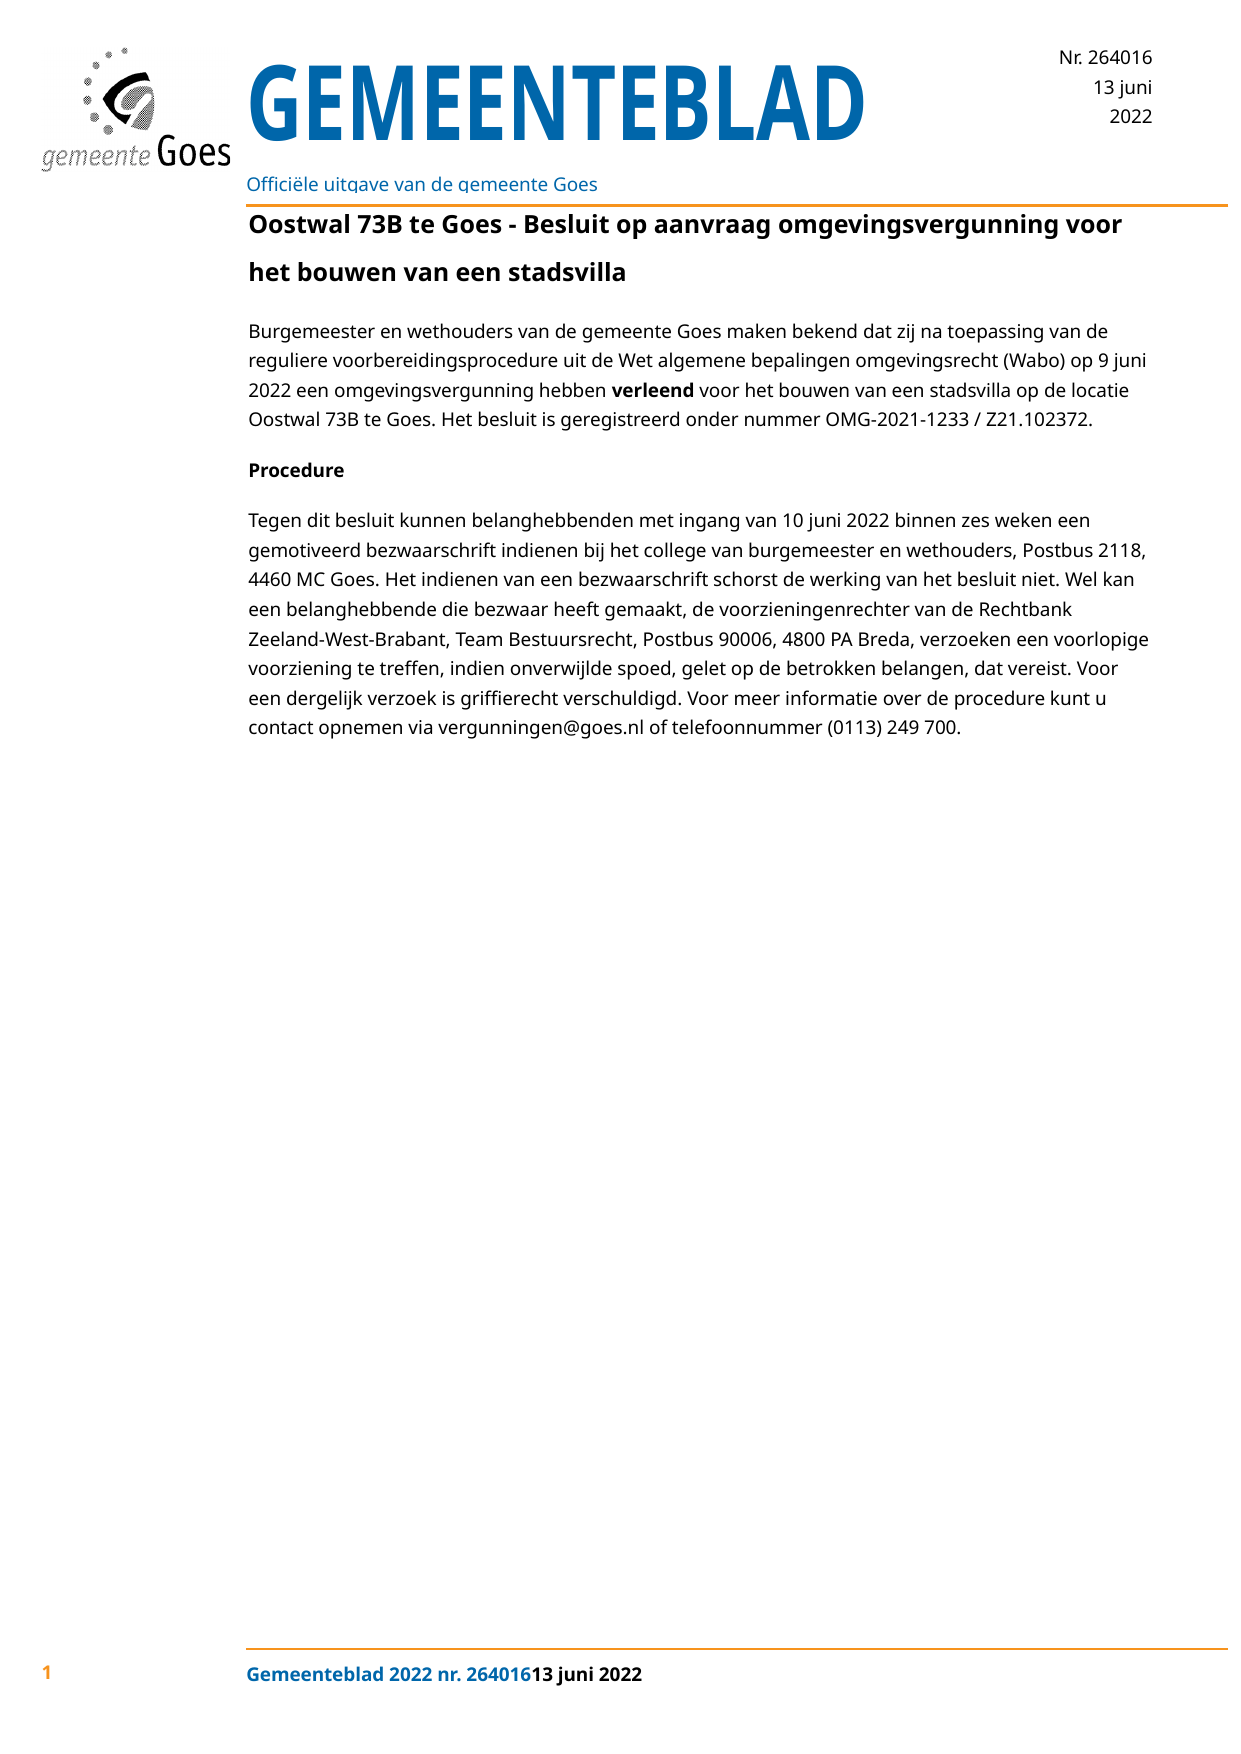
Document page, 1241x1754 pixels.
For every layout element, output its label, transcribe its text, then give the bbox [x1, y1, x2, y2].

text Procedure [248, 457, 1152, 483]
picture [41, 47, 231, 172]
text Tegen dit besluit kunnen belanghebbenden met ingang van 10 juni 2022 binnen zes weken een gemotiveerd bezwaarschrift indienen bij het college van burgemeester en wethouders, Postbus 2118, 4460 MC Goes. Het indienen van een bezwaarschrift schorst de werking van het besluit niet. Wel kan een belanghebbende die bezwaar heeft gemaakt, de voorzieningenrechter van de Rechtbank Zeeland-West-Brabant, Team Bestuursrecht, Postbus 90006, 4800 PA Breda, verzoeken een voorlopige voorziening te treffen, indien onverwijlde spoed, gelet op de betrokken belangen, dat vereist. Voor een dergelijk verzoek is griffierecht verschuldigd. Voor meer informatie over de procedure kunt u contact opnemen via vergunningen@goes.nl of telefoonnummer (0113) 249 700. [248, 507, 1152, 740]
text Burgemeester en wethouders van de gemeente Goes maken bekend dat zij na toepassing van de reguliere voorbereidingsprocedure uit de Wet algemene bepalingen omgevingsrecht (Wabo) op 9 juni 2022 een omgevingsvergunning hebben verleend voor het bouwen van een stadsvilla op de locatie Oostwal 73B te Goes. Het besluit is geregistreerd onder nummer OMG-2021-1233 / Z21.102372. [248, 318, 1152, 432]
text Oostwal 73B te Goes - Besluit op aanvraag omgevingsvergunning voor het bouwen van een stadsvilla [248, 207, 1152, 288]
